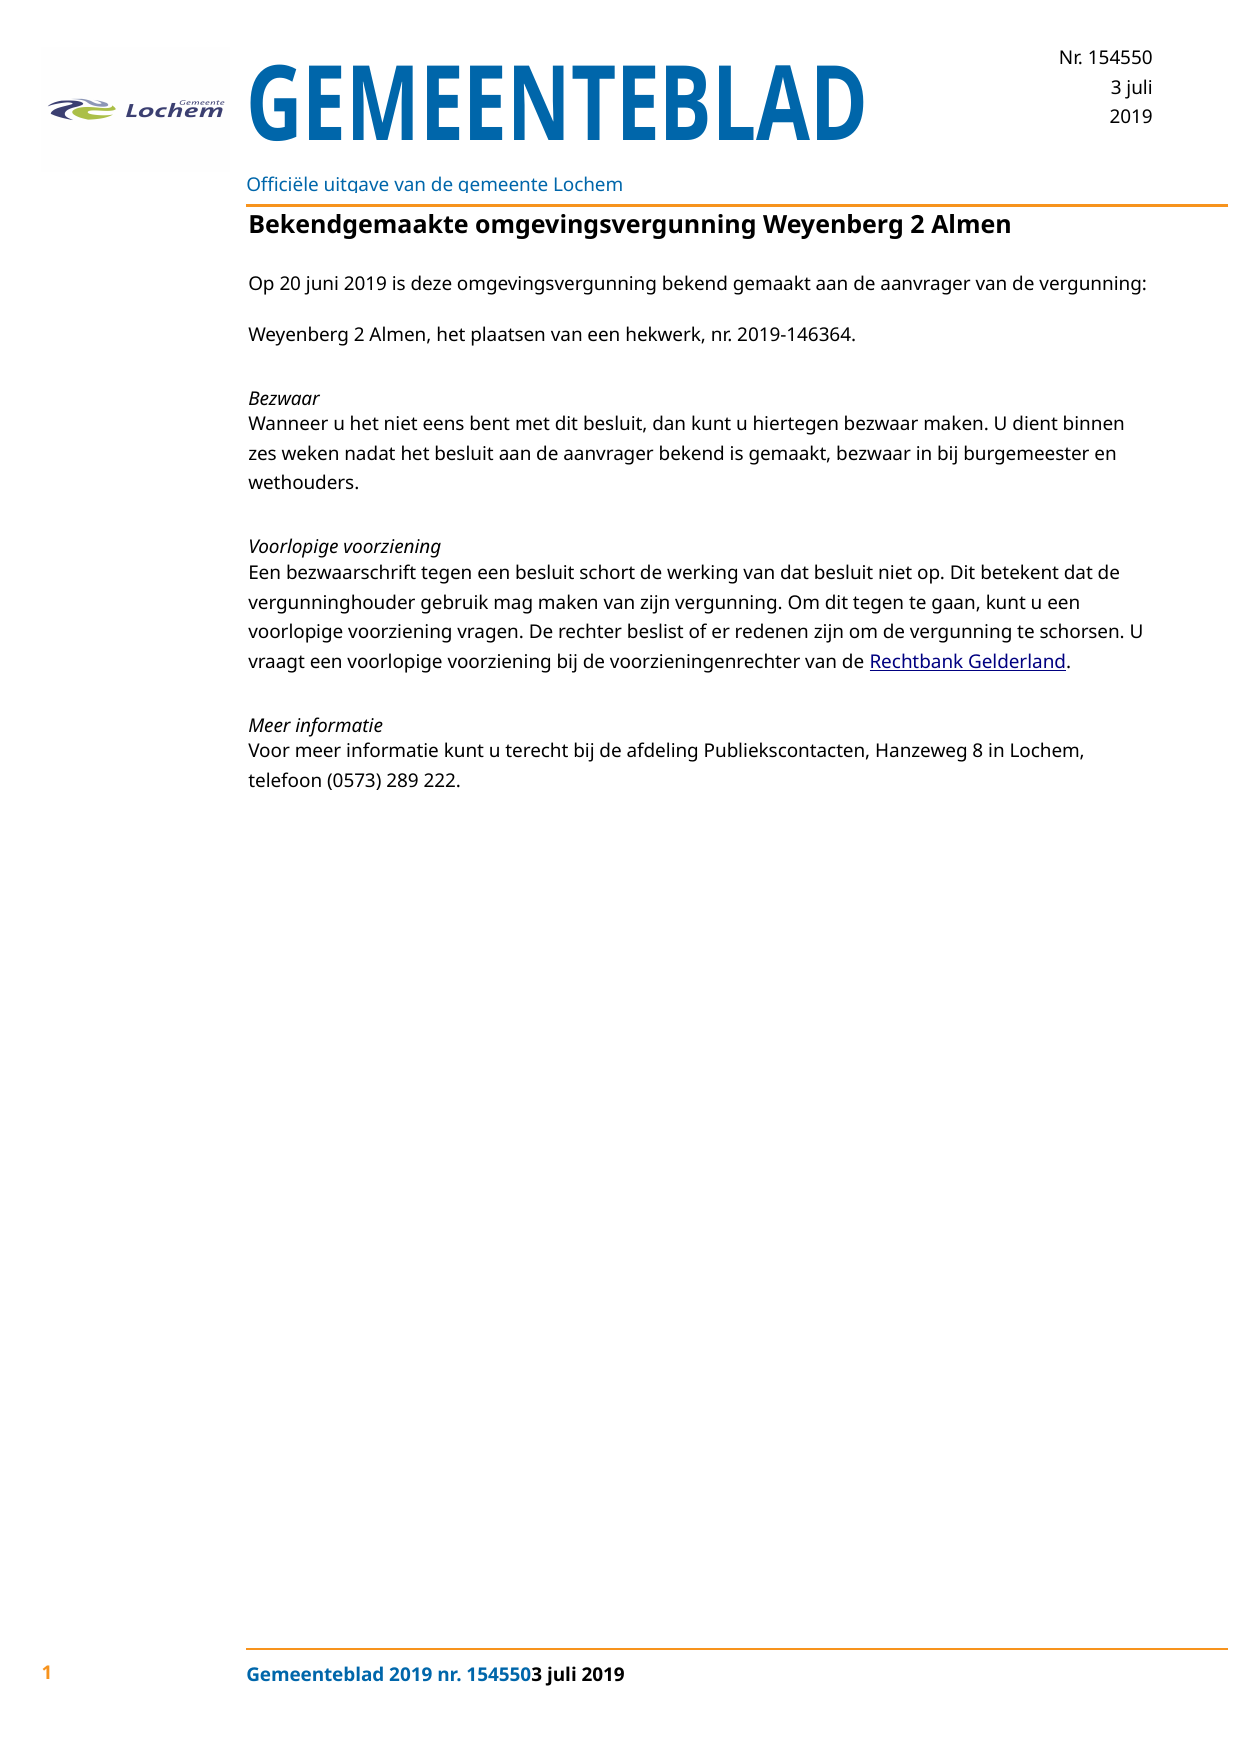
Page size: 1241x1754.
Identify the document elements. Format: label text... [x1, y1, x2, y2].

picture [41, 47, 231, 172]
text Weyenberg 2 Almen, het plaatsen van een hekwerk, nr. 2019-146364. [248, 321, 1152, 346]
text Voor meer informatie kunt u terecht bij de afdeling Publiekscontacten, Hanzeweg 8 in Lochem, telefoon (0573) 289 222. [248, 738, 1152, 793]
text Op 20 juni 2019 is deze omgevingsvergunning bekend gemaakt aan de aanvrager van de vergunning: [248, 270, 1152, 296]
text Bezwaar [248, 385, 1152, 410]
text Een bezwaarschrift tegen een besluit schort de werking van dat besluit niet op. Dit betekent dat de vergunninghouder gebruik mag maken van zijn vergunning. Om dit tegen te gaan, kunt u een voorlopige voorziening vragen. De rechter beslist of er redenen zijn om de vergunning te schorsen. U vraagt een voorlopige voorziening bij de voorzieningenrechter van de Rechtbank Gelderland. [248, 559, 1152, 674]
text Voorlopige voorziening [248, 533, 1152, 559]
text Meer informatie [248, 712, 1152, 738]
text Wanneer u het niet eens bent met dit besluit, dan kunt u hiertegen bezwaar maken. U dient binnen zes weken nadat het besluit aan de aanvrager bekend is gemaakt, bezwaar in bij burgemeester en wethouders. [248, 410, 1152, 495]
text Bekendgemaakte omgevingsvergunning Weyenberg 2 Almen [248, 207, 1152, 241]
